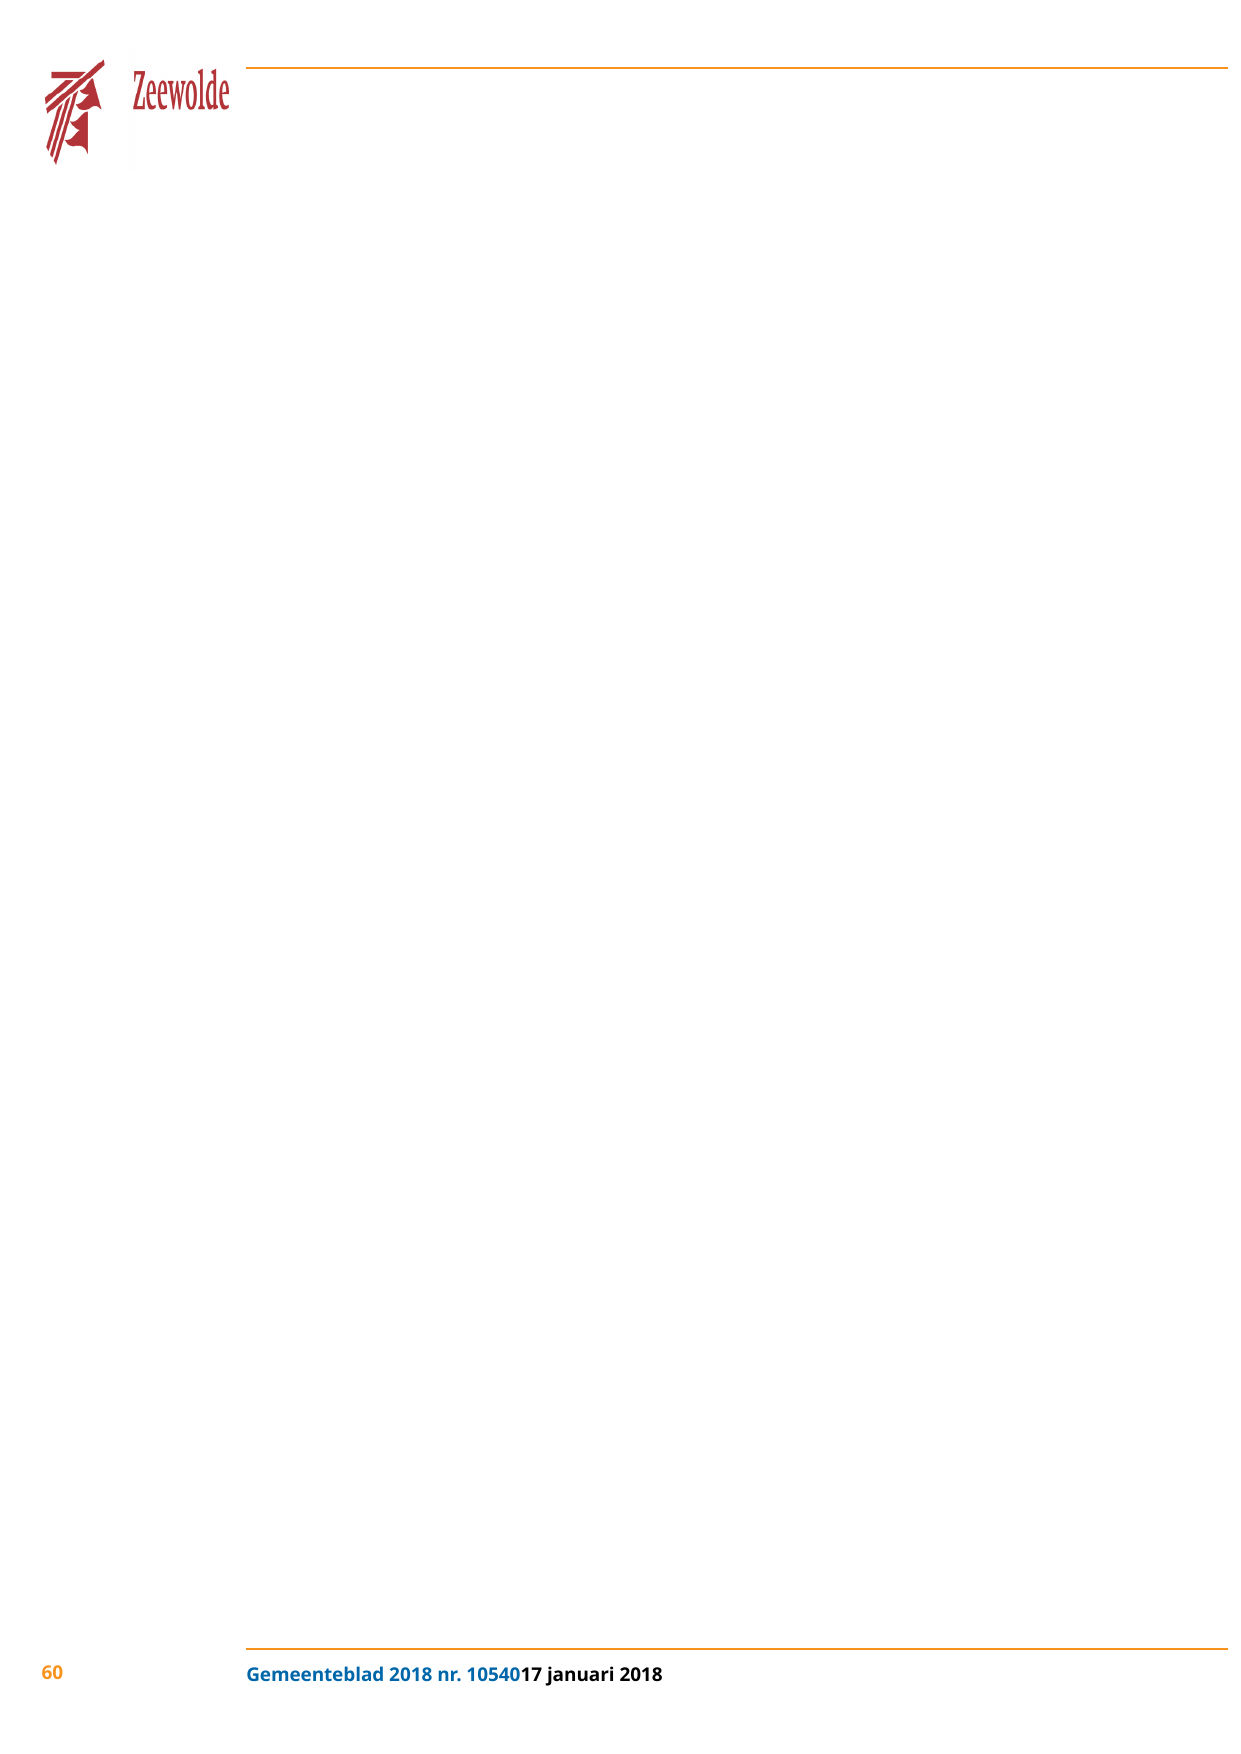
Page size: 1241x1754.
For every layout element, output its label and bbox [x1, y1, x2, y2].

picture [41, 47, 231, 172]
